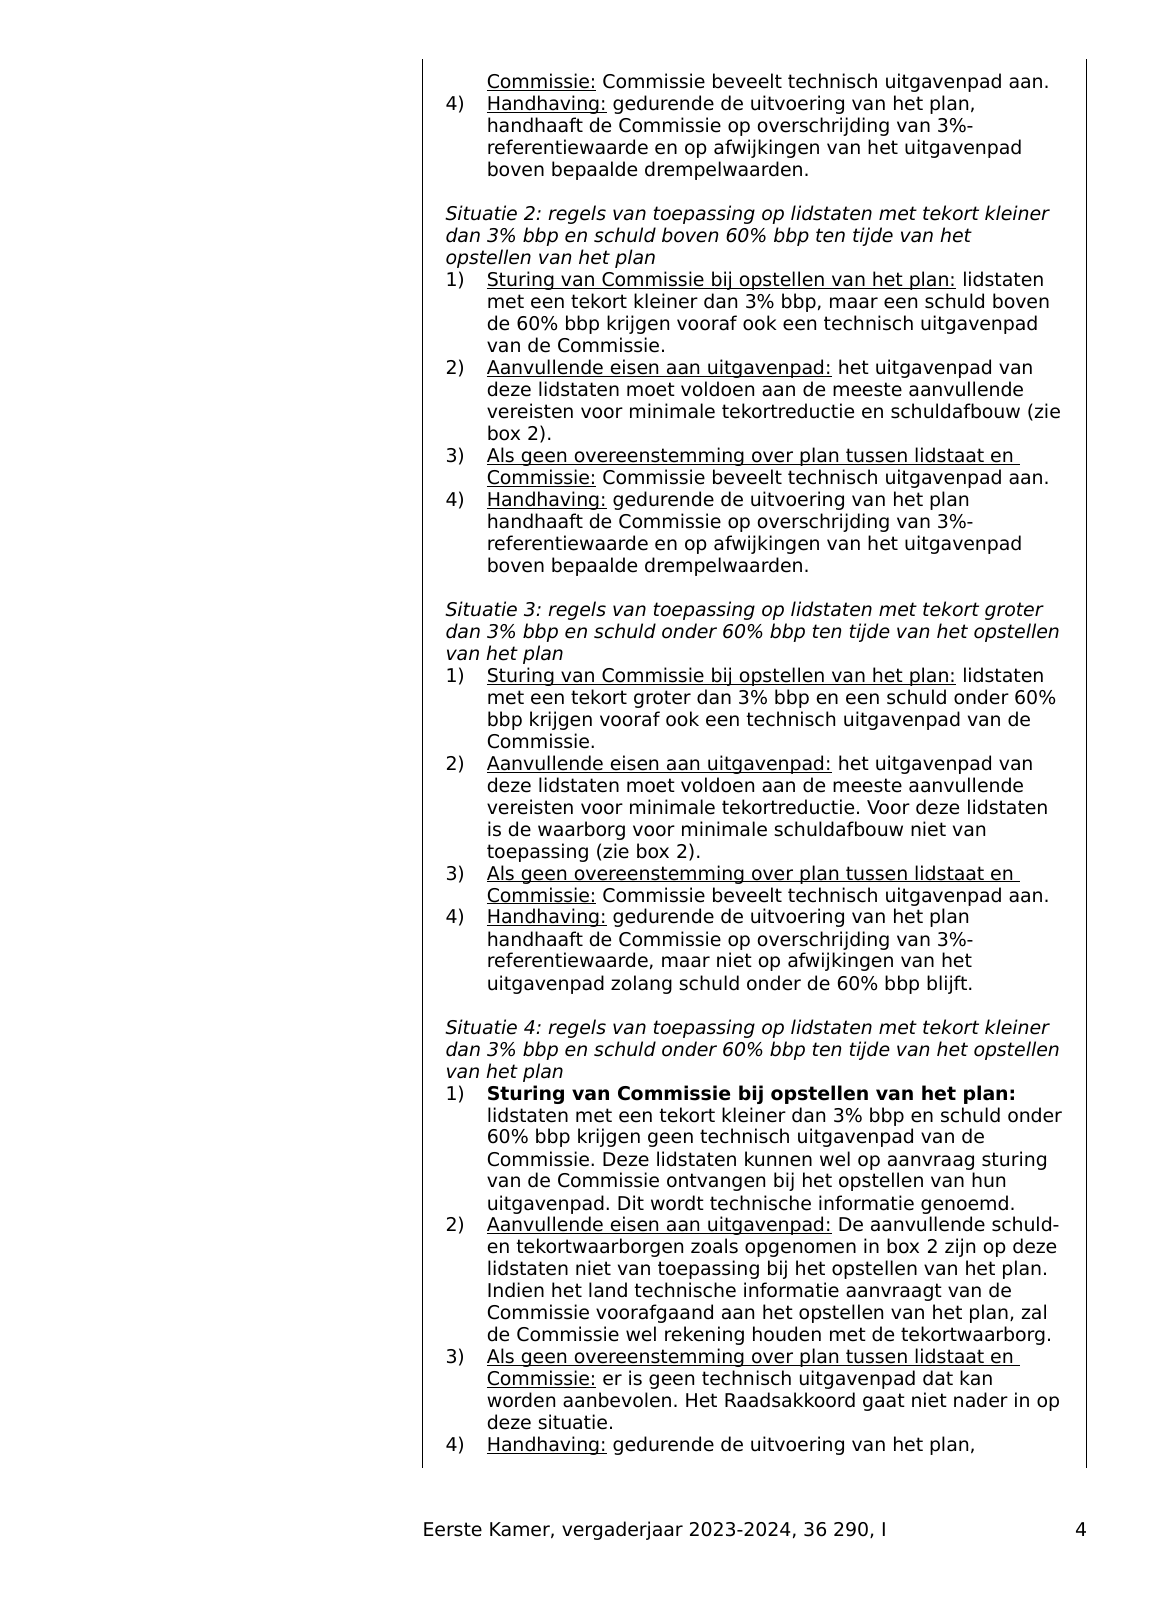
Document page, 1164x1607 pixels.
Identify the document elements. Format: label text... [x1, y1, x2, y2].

table_header Commissie: Commissie beveelt technisch uitgavenpad aan. 4) Handhaving: gedurende de uitvoering van het plan, handhaaft de Commissie op overschrijding van 3%-referentiewaarde en op afwijkingen van het uitgavenpad boven bepaalde drempelwaarden. Situatie 2: regels van toepassing op lidstaten met tekort kleiner dan 3% bbp en schuld boven 60% bbp ten tijde van het opstellen van het plan 1) Sturing van Commissie bij opstellen van het plan: lidstaten met een tekort kleiner dan 3% bbp, maar een schuld boven de 60% bbp krijgen vooraf ook een technisch uitgavenpad van de Commissie. 2) Aanvullende eisen aan uitgavenpad: het uitgavenpad van deze lidstaten moet voldoen aan de meeste aanvullende vereisten voor minimale tekortreductie en schuldafbouw (zie box 2). 3) Als geen overeenstemming over plan tussen lidstaat en Commissie: Commissie beveelt technisch uitgavenpad aan. 4) Handhaving: gedurende de uitvoering van het plan handhaaft de Commissie op overschrijding van 3%-referentiewaarde en op afwijkingen van het uitgavenpad boven bepaalde drempelwaarden. Situatie 3: regels van toepassing op lidstaten met tekort groter dan 3% bbp en schuld onder 60% bbp ten tijde van het opstellen van het plan 1) Sturing van Commissie bij opstellen van het plan: lidstaten met een tekort groter dan 3% bbp en een schuld onder 60% bbp krijgen vooraf ook een technisch uitgavenpad van de Commissie. 2) Aanvullende eisen aan uitgavenpad: het uitgavenpad van deze lidstaten moet voldoen aan de meeste aanvullende vereisten voor minimale tekortreductie. Voor deze lidstaten is de waarborg voor minimale schuldafbouw niet van toepassing (zie box 2). 3) Als geen overeenstemming over plan tussen lidstaat en Commissie: Commissie beveelt technisch uitgavenpad aan. 4) Handhaving: gedurende de uitvoering van het plan handhaaft de Commissie op overschrijding van 3%-referentiewaarde, maar niet op afwijkingen van het uitgavenpad zolang schuld onder de 60% bbp blijft. Situatie 4: regels van toepassing op lidstaten met tekort kleiner dan 3% bbp en schuld onder 60% bbp ten tijde van het opstellen van het plan 1) Sturing van Commissie bij opstellen van het plan: lidstaten met een tekort kleiner dan 3% bbp en schuld onder 60% bbp krijgen geen technisch uitgavenpad van de Commissie. Deze lidstaten kunnen wel op aanvraag sturing van de Commissie ontvangen bij het opstellen van hun uitgavenpad. Dit wordt technische informatie genoemd. 2) Aanvullende eisen aan uitgavenpad: De aanvullende schuld- en tekortwaarborgen zoals opgenomen in box 2 zijn op deze lidstaten niet van toepassing bij het opstellen van het plan. Indien het land technische informatie aanvraagt van de Commissie voorafgaand aan het opstellen van het plan, zal de Commissie wel rekening houden met de tekortwaarborg. 3) Als geen overeenstemming over plan tussen lidstaat en Commissie: er is geen technisch uitgavenpad dat kan worden aanbevolen. Het Raadsakkoord gaat niet nader in op deze situatie. 4) Handhaving: gedurende de uitvoering van het plan, [423, 59, 1086, 1468]
